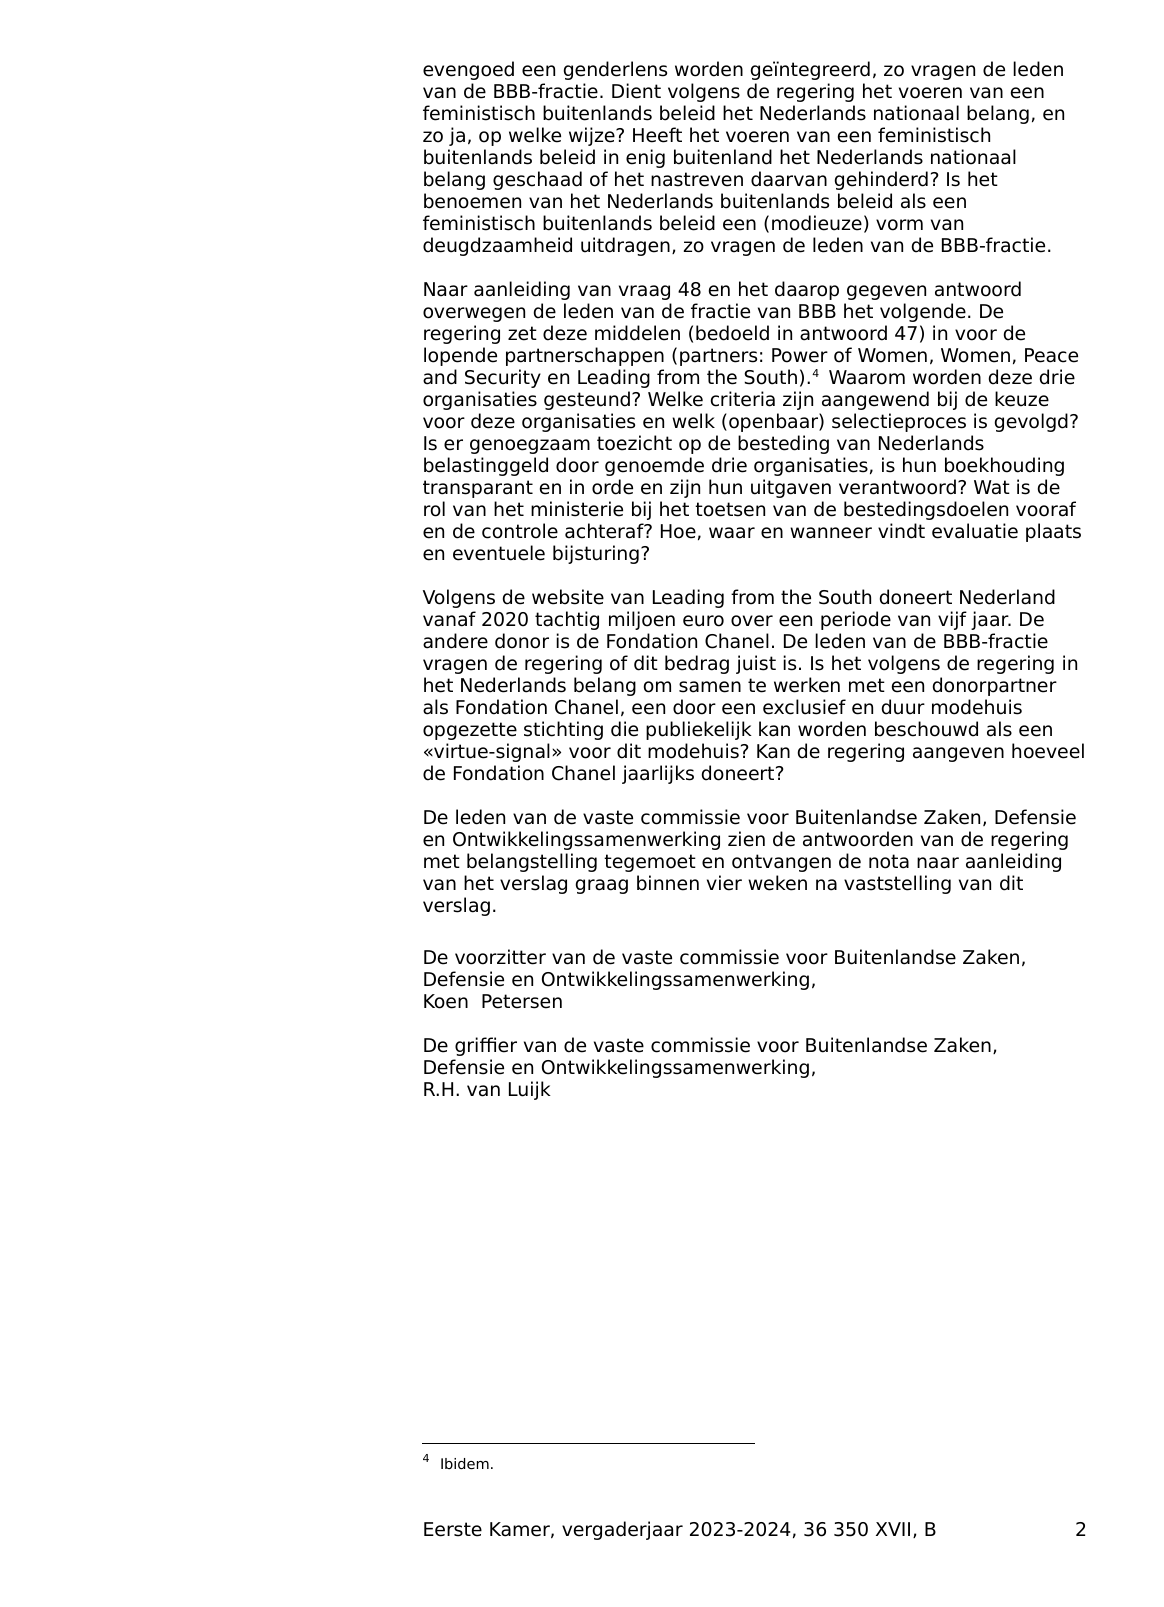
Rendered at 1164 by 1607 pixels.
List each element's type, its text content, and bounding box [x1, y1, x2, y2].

text evengoed een genderlens worden geïntegreerd, zo vragen de leden van de BBB-fractie. Dient volgens de regering het voeren van een feministisch buitenlands beleid het Nederlands nationaal belang, en zo ja, op welke wijze? Heeft het voeren van een feministisch buitenlands beleid in enig buitenland het Nederlands nationaal belang geschaad of het nastreven daarvan gehinderd? Is het benoemen van het Nederlands buitenlands beleid als een feministisch buitenlands beleid een (modieuze) vorm van deugdzaamheid uitdragen, zo vragen de leden van de BBB-fractie. [422, 59, 1087, 257]
text Volgens de website van Leading from the South doneert Nederland vanaf 2020 tachtig miljoen euro over een periode van vijf jaar. De andere donor is de Fondation Chanel. De leden van de BBB-fractie vragen de regering of dit bedrag juist is. Is het volgens de regering in het Nederlands belang om samen te werken met een donorpartner als Fondation Chanel, een door een exclusief en duur modehuis opgezette stichting die publiekelijk kan worden beschouwd als een «virtue-signal» voor dit modehuis? Kan de regering aangeven hoeveel de Fondation Chanel jaarlijks doneert? [422, 587, 1087, 785]
text De griffier van de vaste commissie voor Buitenlandse Zaken, Defensie en Ontwikkelingssamenwerking, R.H. van Luijk [422, 1035, 1087, 1101]
text Naar aanleiding van vraag 48 en het daarop gegeven antwoord overwegen de leden van de fractie van BBB het volgende. De regering zet deze middelen (bedoeld in antwoord 47) in voor de lopende partnerschappen (partners: Power of Women, Women, Peace and Security en Leading from the South). Waarom worden deze drie organisaties gesteund? Welke criteria zijn aangewend bij de keuze voor deze organisaties en welk (openbaar) selectieproces is gevolgd? Is er genoegzaam toezicht op de besteding van Nederlands belastinggeld door genoemde drie organisaties, is hun boekhouding transparant en in orde en zijn hun uitgaven verantwoord? Wat is de rol van het ministerie bij het toetsen van de bestedingsdoelen vooraf en de controle achteraf? Hoe, waar en wanneer vindt evaluatie plaats en eventuele bijsturing? [422, 279, 1087, 565]
text De voorzitter van de vaste commissie voor Buitenlandse Zaken, Defensie en Ontwikkelingssamenwerking, Koen Petersen [422, 947, 1087, 1013]
text Ibidem. [422, 1452, 1087, 1474]
text De leden van de vaste commissie voor Buitenlandse Zaken, Defensie en Ontwikkelingssamenwerking zien de antwoorden van de regering met belangstelling tegemoet en ontvangen de nota naar aanleiding van het verslag graag binnen vier weken na vaststelling van dit verslag. [422, 807, 1087, 917]
